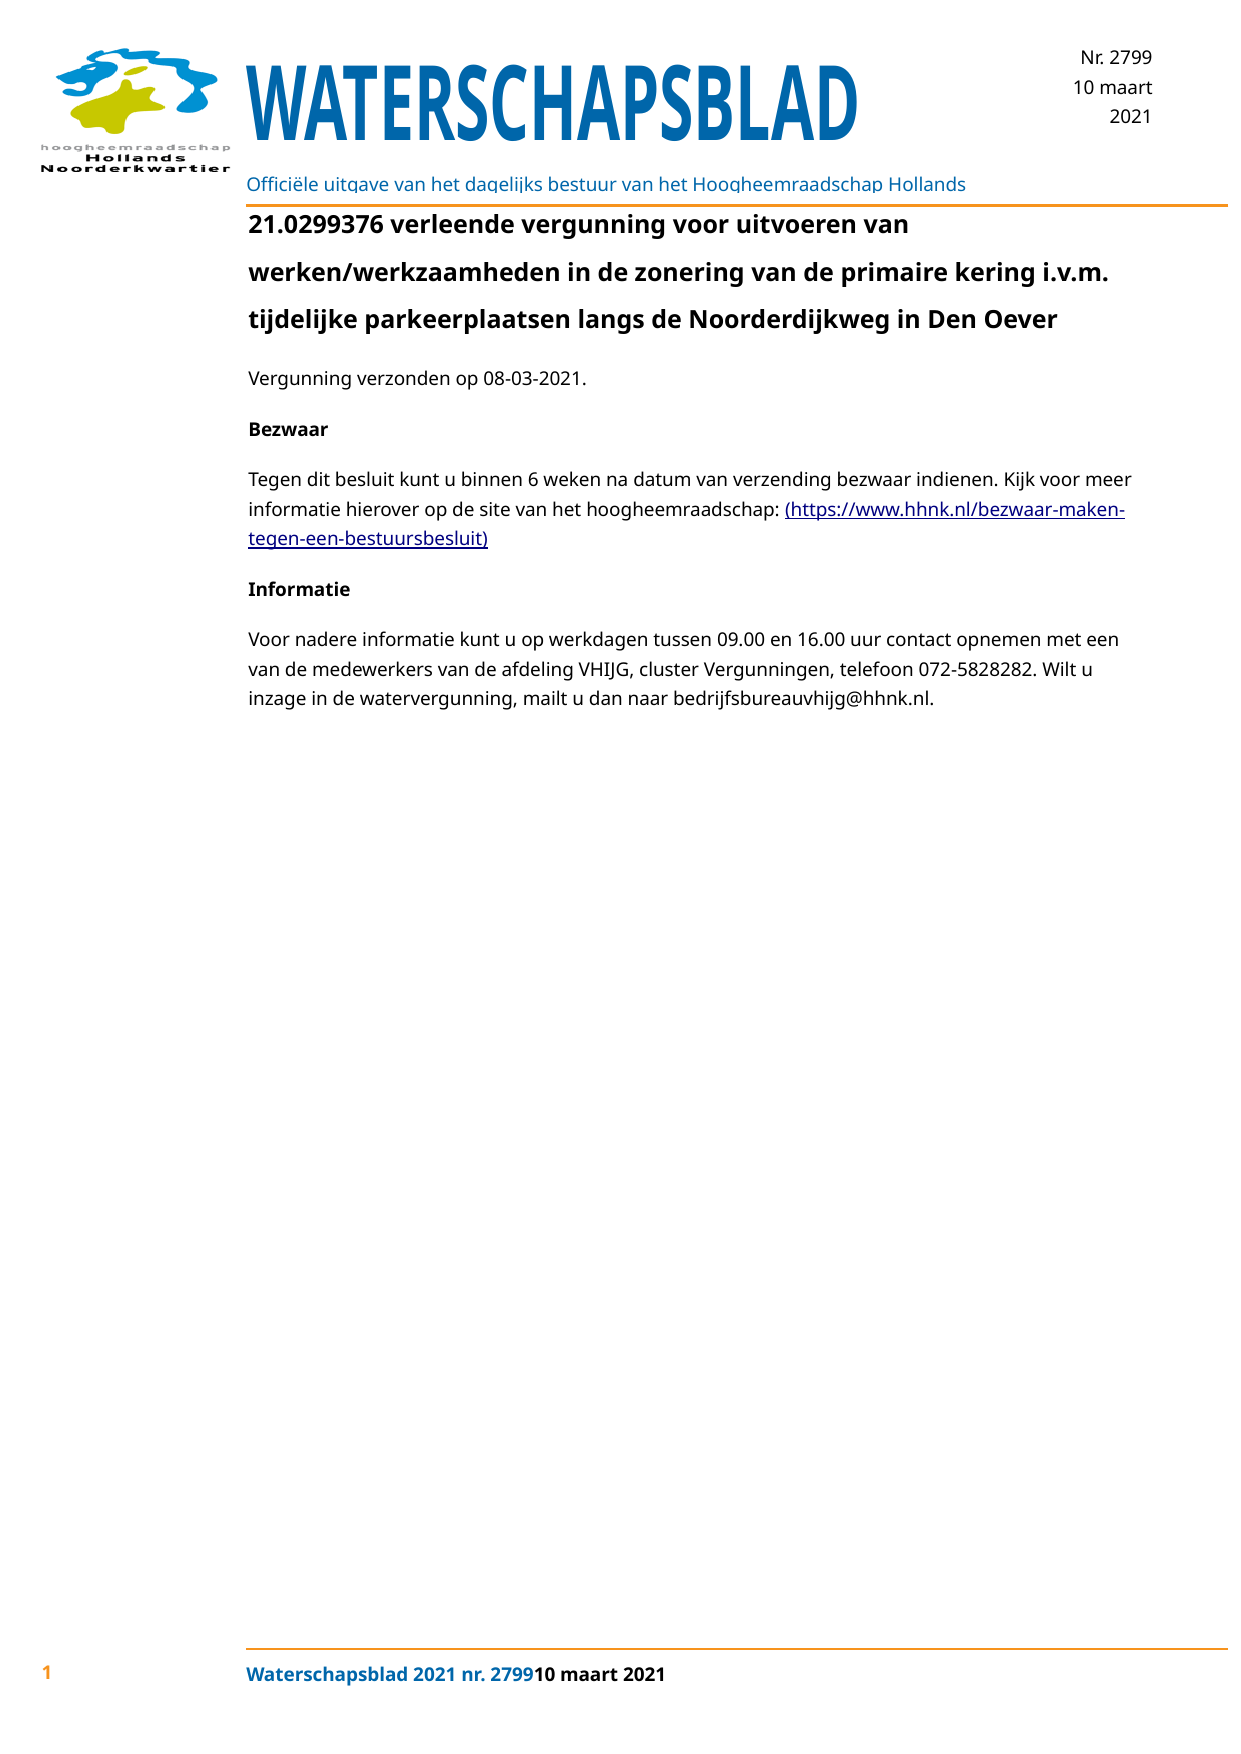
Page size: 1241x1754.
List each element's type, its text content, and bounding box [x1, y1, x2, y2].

text Informatie [248, 576, 1152, 602]
text Bezwaar [248, 416, 1152, 442]
text Voor nadere informatie kunt u op werkdagen tussen 09.00 en 16.00 uur contact opnemen met een van de medewerkers van de afdeling VHIJG, cluster Vergunningen, telefoon 072-5828282. Wilt u inzage in de watervergunning, mailt u dan naar bedrijfsbureauvhijg@hhnk.nl. [248, 626, 1152, 711]
text Vergunning verzonden op 08-03-2021. [248, 366, 1152, 391]
picture [41, 47, 231, 172]
text Tegen dit besluit kunt u binnen 6 weken na datum van verzending bezwaar indienen. Kijk voor meer informatie hierover op de site van het hoogheemraadschap: (https://www.hhnk.nl/bezwaar-maken-tegen-een-bestuursbesluit) [248, 466, 1152, 551]
text 21.0299376 verleende vergunning voor uitvoeren van werken/werkzaamheden in de zonering van de primaire kering i.v.m. tijdelijke parkeerplaatsen langs de Noorderdijkweg in Den Oever [248, 207, 1152, 336]
